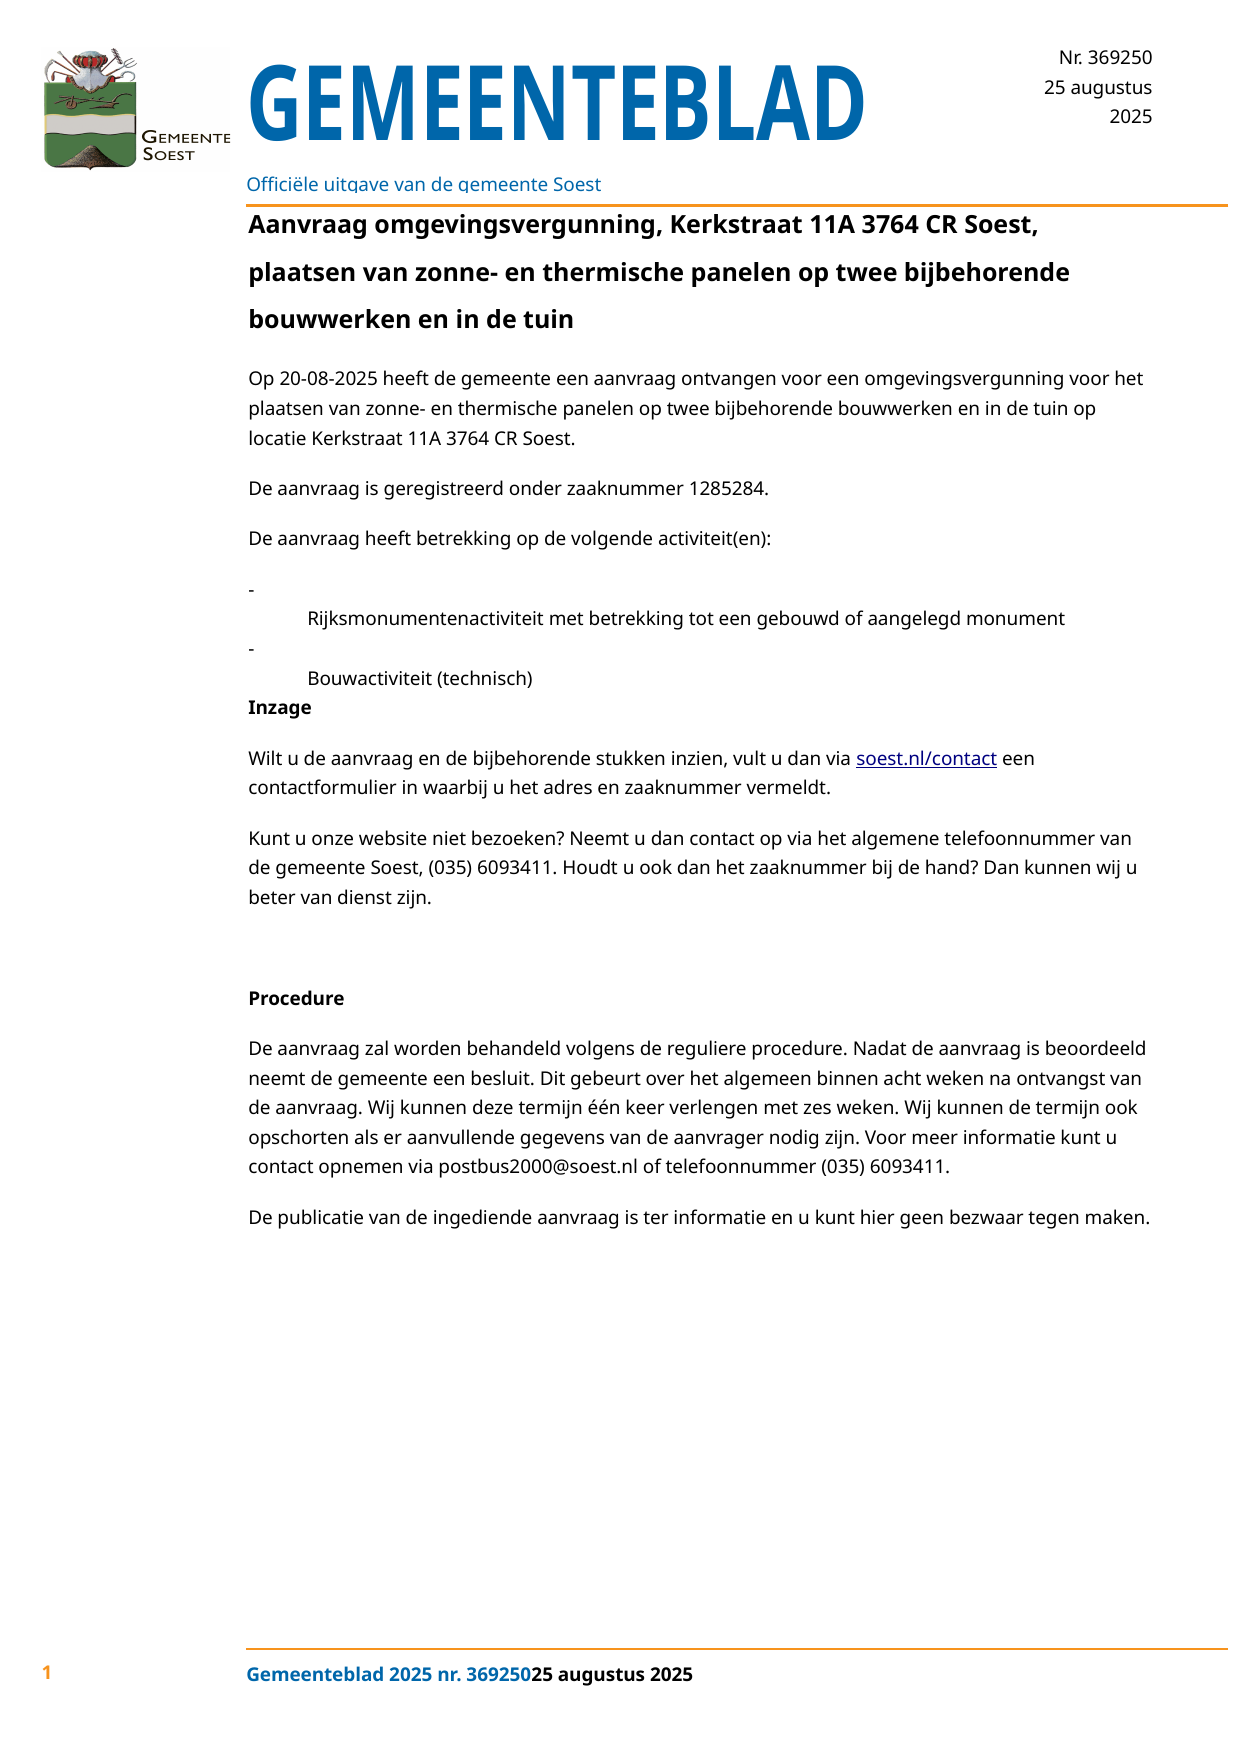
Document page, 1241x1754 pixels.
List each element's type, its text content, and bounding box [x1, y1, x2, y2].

picture [41, 47, 231, 172]
text Aanvraag omgevingsvergunning, Kerkstraat 11A 3764 CR Soest, plaatsen van zonne- en thermische panelen op twee bijbehorende bouwwerken en in de tuin [248, 207, 1152, 336]
text De aanvraag heeft betrekking op de volgende activiteit(en): [248, 526, 1152, 551]
list Bouwactiviteit (technisch) [248, 665, 1152, 690]
text Wilt u de aanvraag en de bijbehorende stukken inzien, vult u dan via soest.nl/contact een contactformulier in waarbij u het adres en zaaknummer vermeldt. [248, 745, 1152, 800]
text Inzage [248, 694, 1152, 720]
text De publicatie van de ingediende aanvraag is ter informatie en u kunt hier geen bezwaar tegen maken. [248, 1204, 1152, 1229]
text Procedure [248, 985, 1152, 1010]
text Kunt u onze website niet bezoeken? Neemt u dan contact op via het algemene telefoonnummer van de gemeente Soest, (035) 6093411. Houdt u ook dan het zaaknummer bij de hand? Dan kunnen wij u beter van dienst zijn. [248, 825, 1152, 909]
text De aanvraag zal worden behandeld volgens de reguliere procedure. Nadat de aanvraag is beoordeeld neemt de gemeente een besluit. Dit gebeurt over het algemeen binnen acht weken na ontvangst van de aanvraag. Wij kunnen deze termijn één keer verlengen met zes weken. Wij kunnen de termijn ook opschorten als er aanvullende gegevens van de aanvrager nodig zijn. Voor meer informatie kunt u contact opnemen via postbus2000@soest.nl of telefoonnummer (035) 6093411. [248, 1035, 1152, 1179]
list Rijksmonumentenactiviteit met betrekking tot een gebouwd of aangelegd monument [248, 606, 1152, 631]
text Op 20-08-2025 heeft de gemeente een aanvraag ontvangen voor een omgevingsvergunning voor het plaatsen van zonne- en thermische panelen op twee bijbehorende bouwwerken en in de tuin op locatie Kerkstraat 11A 3764 CR Soest. [248, 366, 1152, 450]
text De aanvraag is geregistreerd onder zaaknummer 1285284. [248, 475, 1152, 501]
